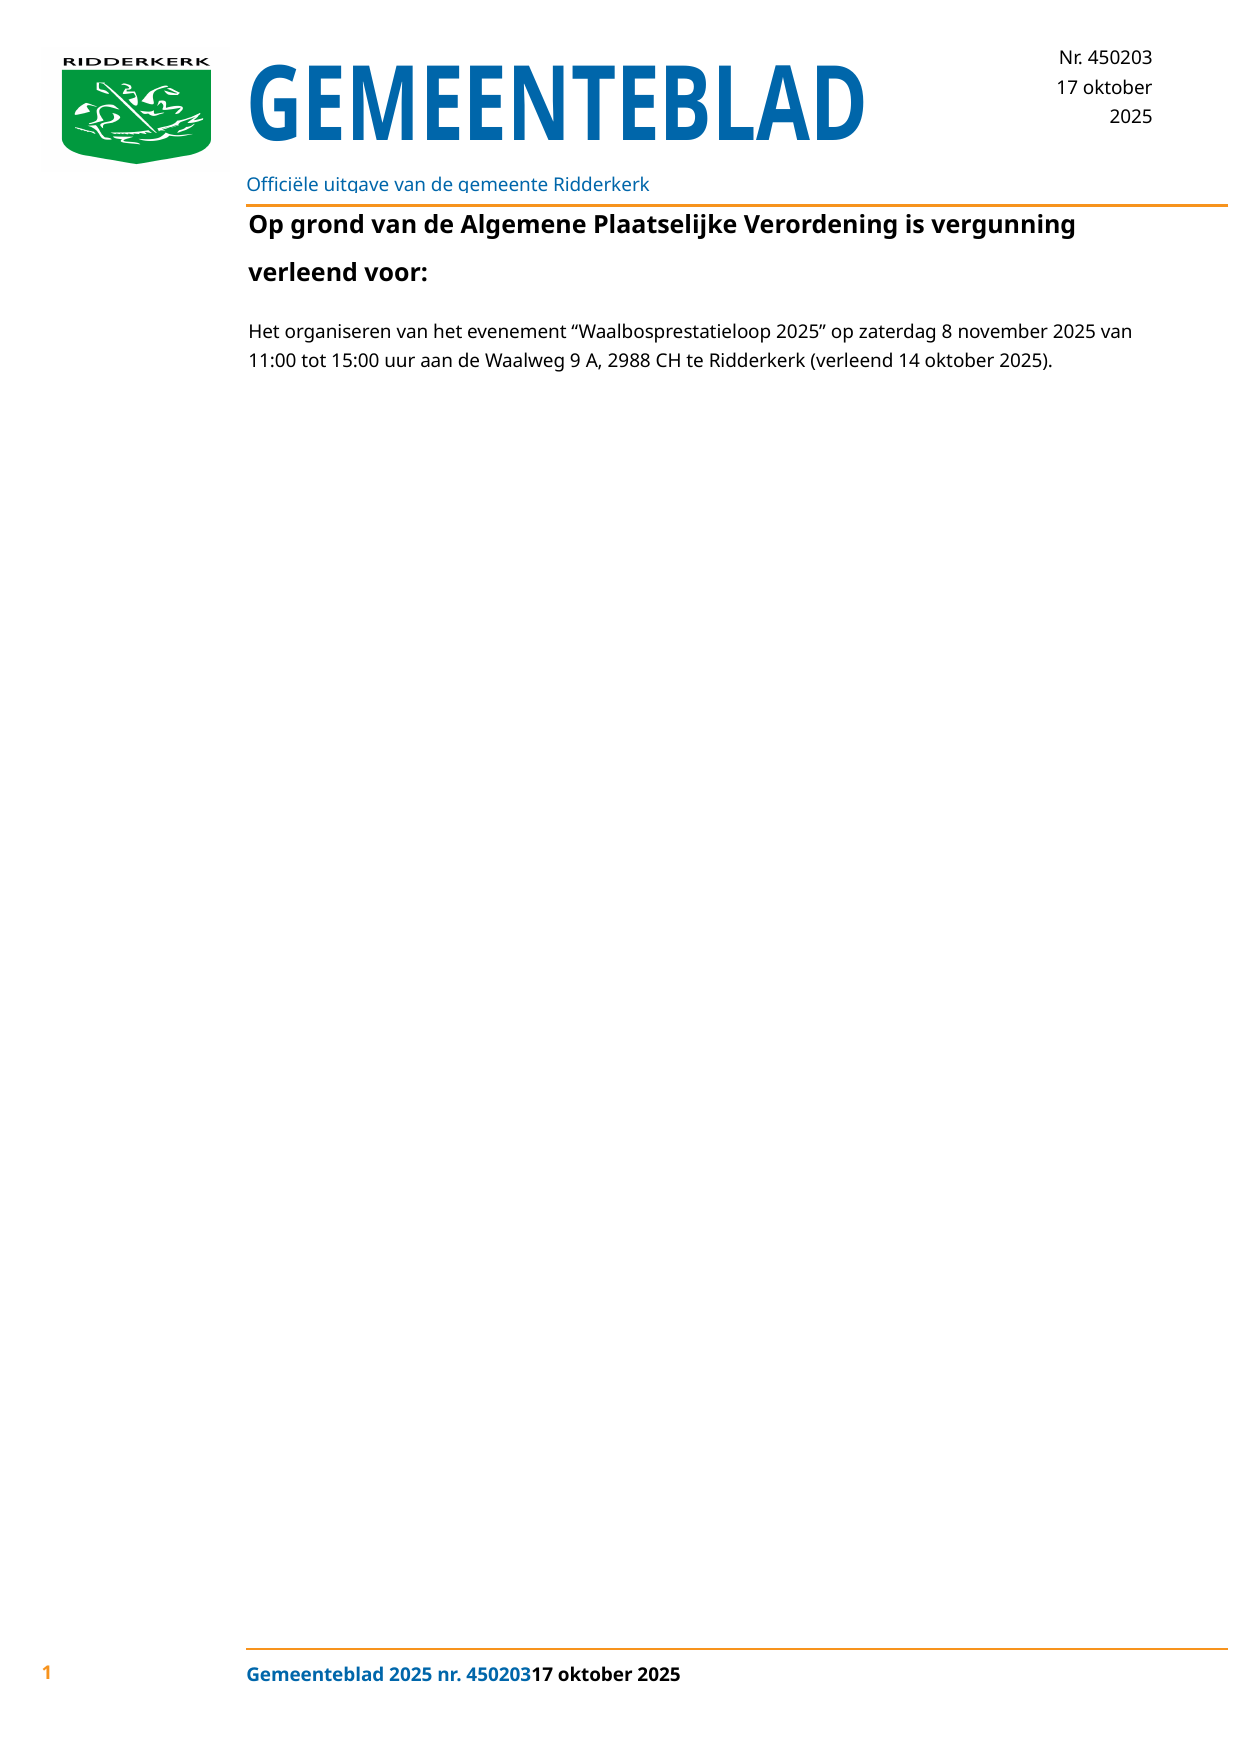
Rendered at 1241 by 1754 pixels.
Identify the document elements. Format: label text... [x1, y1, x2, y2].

text Op grond van de Algemene Plaatselijke Verordening is vergunning verleend voor: [248, 207, 1152, 288]
text Het organiseren van het evenement “Waalbosprestatieloop 2025” op zaterdag 8 november 2025 van 11:00 tot 15:00 uur aan de Waalweg 9 A, 2988 CH te Ridderkerk (verleend 14 oktober 2025). [248, 318, 1152, 373]
picture [41, 47, 231, 172]
